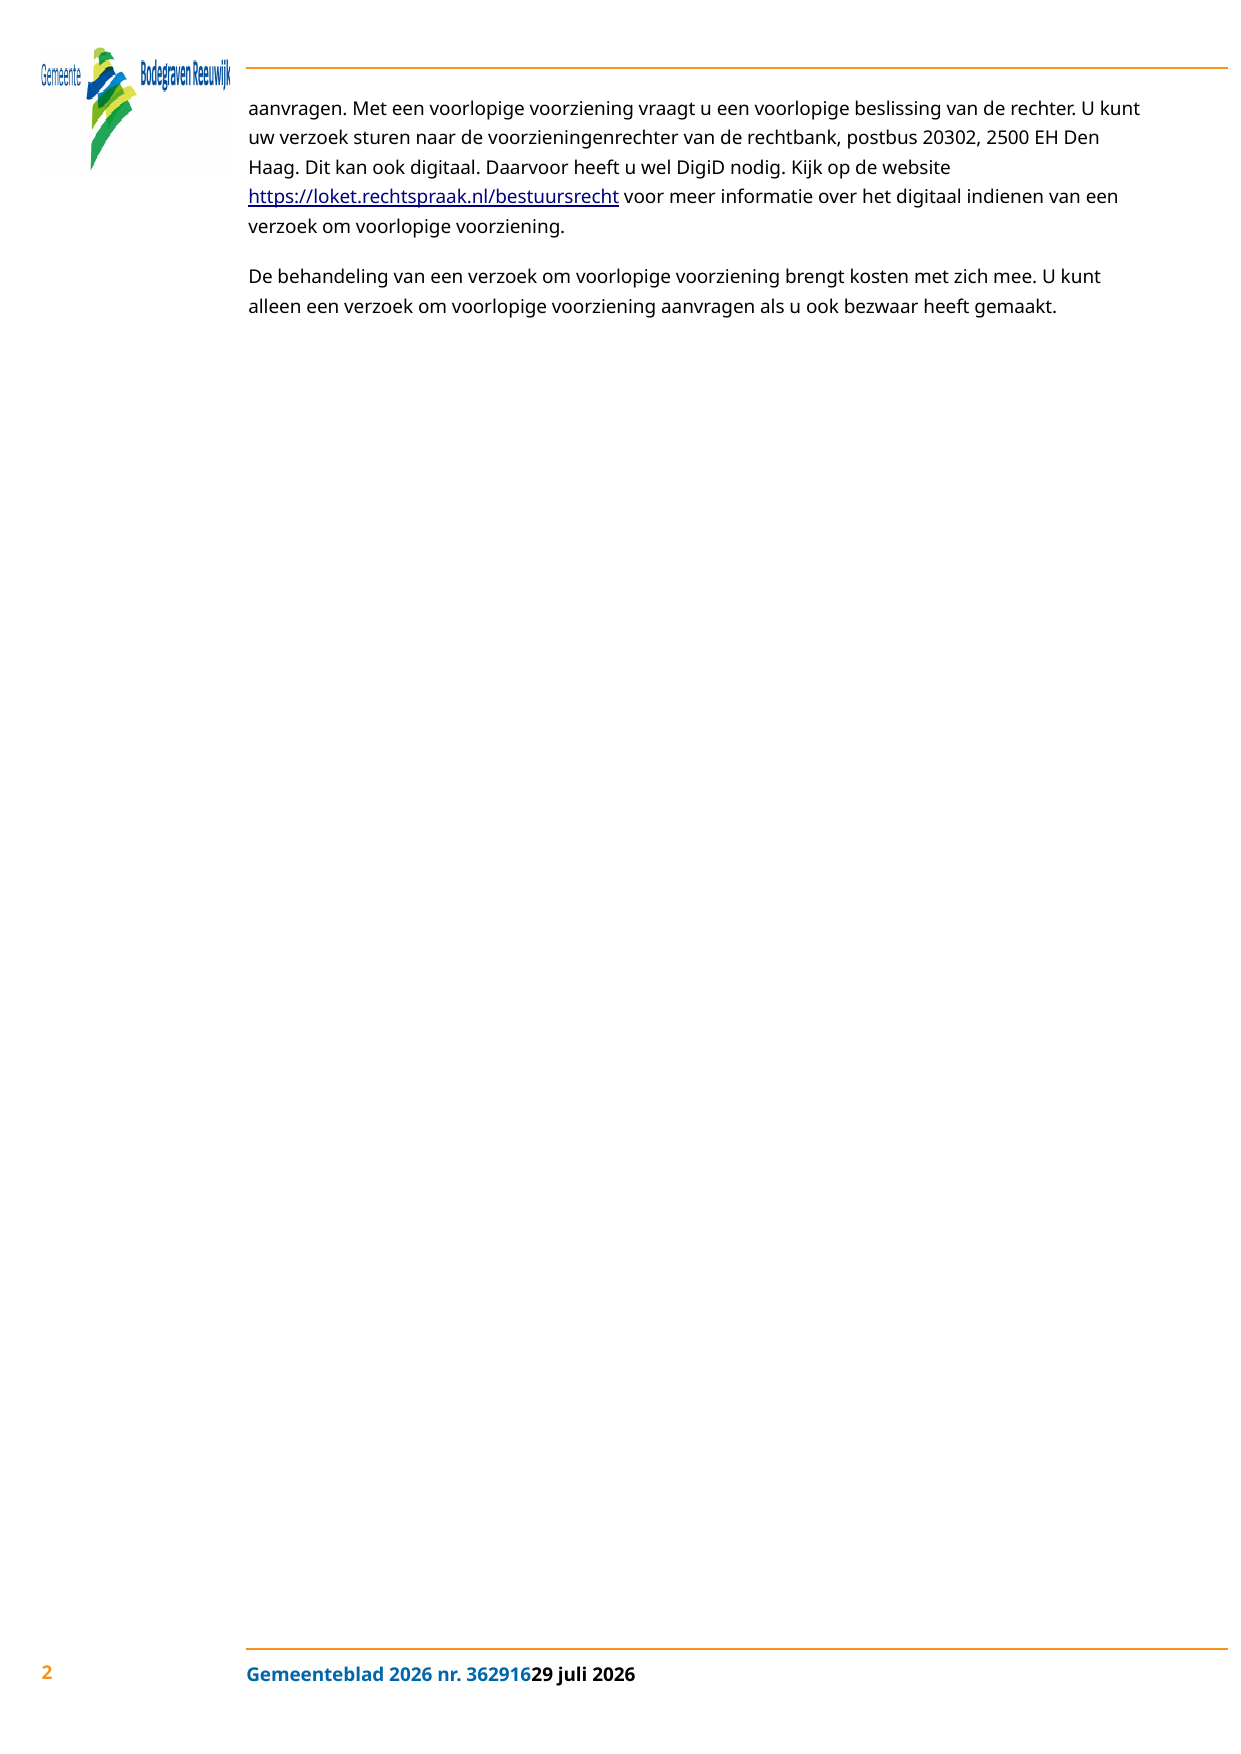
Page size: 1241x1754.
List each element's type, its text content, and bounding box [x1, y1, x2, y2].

picture [41, 47, 231, 172]
text aanvragen. Met een voorlopige voorziening vraagt u een voorlopige beslissing van de rechter. U kunt uw verzoek sturen naar de voorzieningenrechter van de rechtbank, postbus 20302, 2500 EH Den Haag. Dit kan ook digitaal. Daarvoor heeft u wel DigiD nodig. Kijk op de website https://loket.rechtspraak.nl/bestuursrecht voor meer informatie over het digitaal indienen van een verzoek om voorlopige voorziening. [248, 95, 1152, 239]
text De behandeling van een verzoek om voorlopige voorziening brengt kosten met zich mee. U kunt alleen een verzoek om voorlopige voorziening aanvragen als u ook bezwaar heeft gemaakt. [248, 263, 1152, 319]
